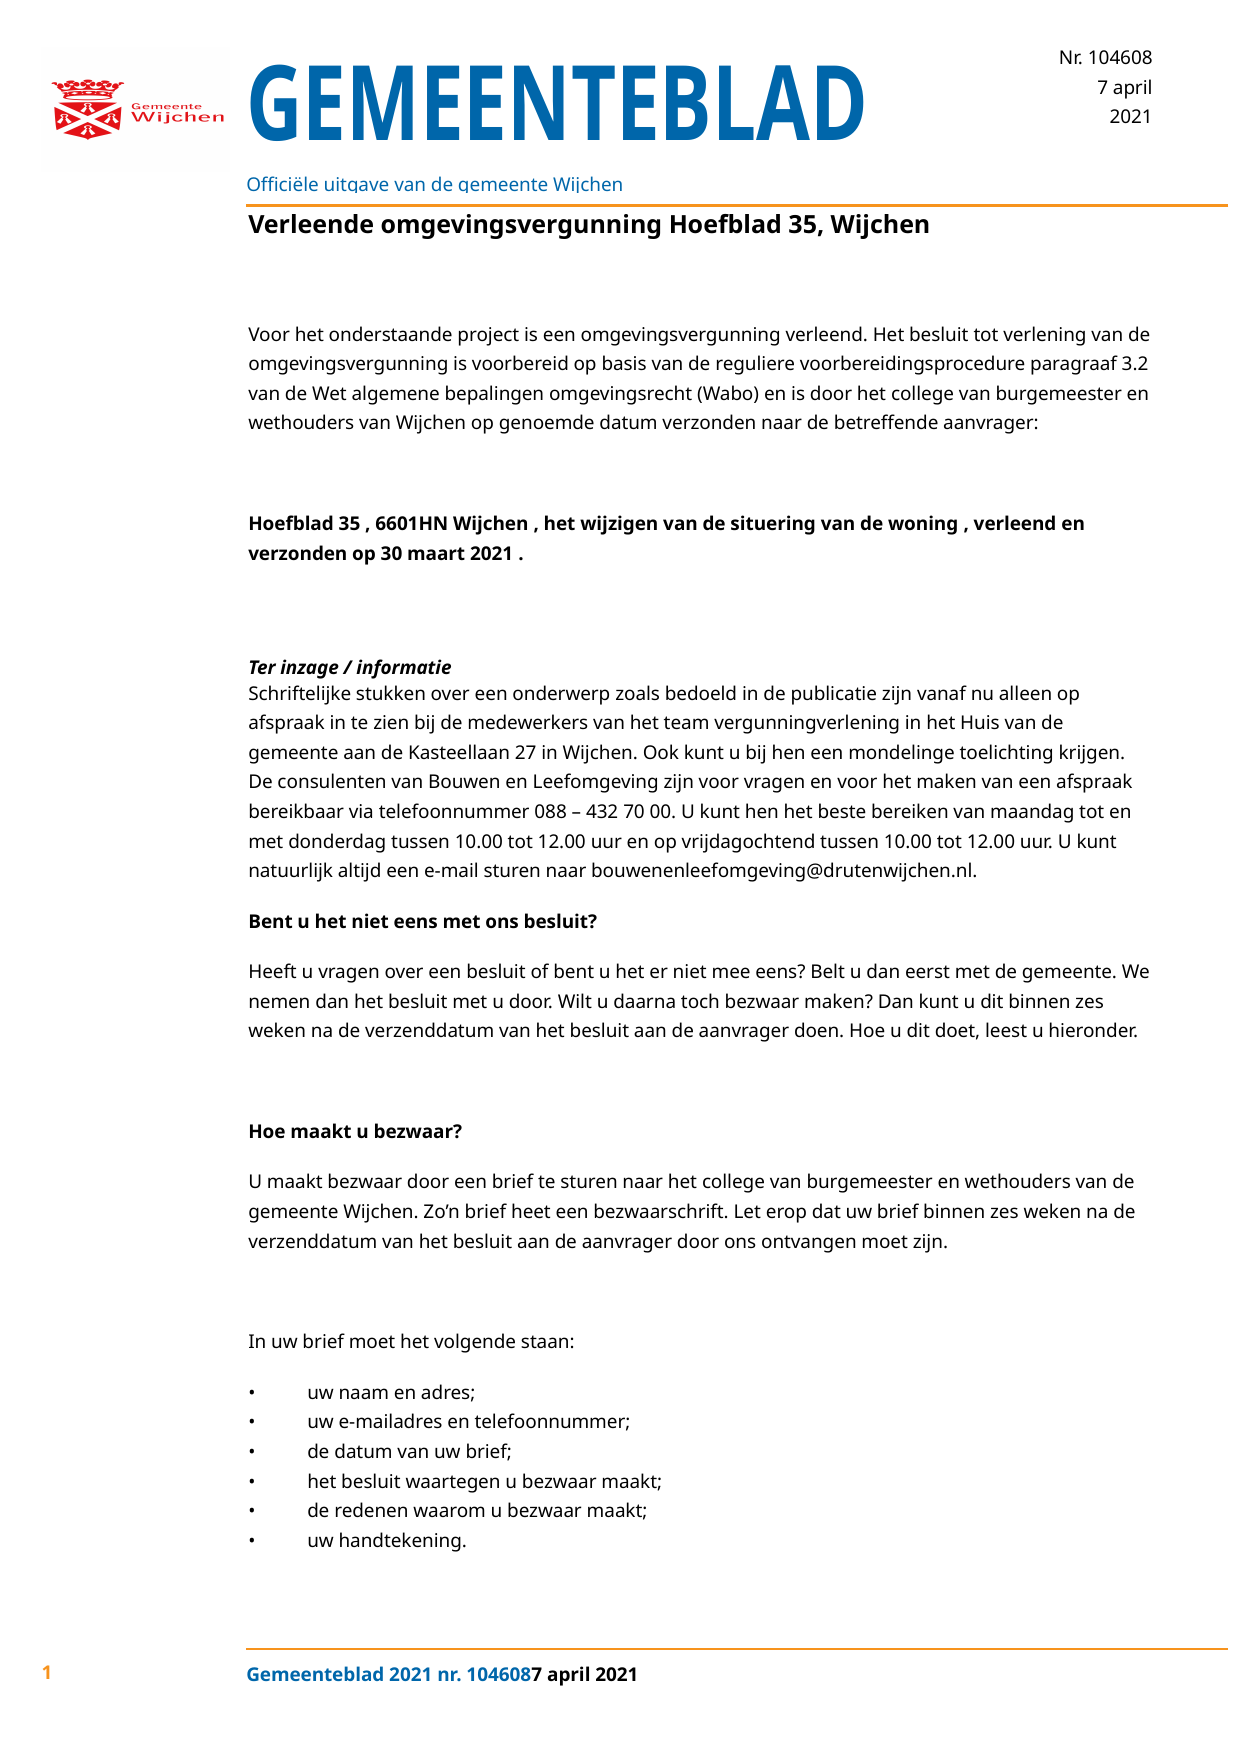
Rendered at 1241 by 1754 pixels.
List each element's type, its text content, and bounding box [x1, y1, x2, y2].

list de datum van uw brief; [248, 1438, 1152, 1464]
text Bent u het niet eens met ons besluit? [248, 908, 1152, 934]
text Ter inzage / informatie [248, 654, 1152, 680]
text In uw brief moet het volgende staan: [248, 1329, 1152, 1354]
list de redenen waarom u bezwaar maakt; [248, 1497, 1152, 1523]
list het besluit waartegen u bezwaar maakt; [248, 1468, 1152, 1494]
text Voor het onderstaande project is een omgevingsvergunning verleend. Het besluit tot verlening van de omgevingsvergunning is voorbereid op basis van de reguliere voorbereidingsprocedure paragraaf 3.2 van de Wet algemene bepalingen omgevingsrecht (Wabo) en is door het college van burgemeester en wethouders van Wijchen op genoemde datum verzonden naar de betreffende aanvrager: [248, 321, 1152, 435]
list uw e-mailadres en telefoonnummer; [248, 1409, 1152, 1434]
text Hoe maakt u bezwaar? [248, 1118, 1152, 1144]
text Hoefblad 35 , 6601HN Wijchen , het wijzigen van de situering van de woning , verleend en verzonden op 30 maart 2021 . [248, 510, 1152, 566]
text U maakt bezwaar door een brief te sturen naar het college van burgemeester en wethouders van de gemeente Wijchen. Zo’n brief heet een bezwaarschrift. Let erop dat uw brief binnen zes weken na de verzenddatum van het besluit aan de aanvrager door ons ontvangen moet zijn. [248, 1169, 1152, 1254]
text Verleende omgevingsvergunning Hoefblad 35, Wijchen [248, 207, 1152, 241]
list uw handtekening. [248, 1527, 1152, 1553]
text Schriftelijke stukken over een onderwerp zoals bedoeld in de publicatie zijn vanaf nu alleen op afspraak in te zien bij de medewerkers van het team vergunningverlening in het Huis van de gemeente aan de Kasteellaan 27 in Wijchen. Ook kunt u bij hen een mondelinge toelichting krijgen. De consulenten van Bouwen en Leefomgeving zijn voor vragen en voor het maken van een afspraak bereikbaar via telefoonnummer 088 – 432 70 00. U kunt hen het beste bereiken van maandag tot en met donderdag tussen 10.00 tot 12.00 uur en op vrijdagochtend tussen 10.00 tot 12.00 uur. U kunt natuurlijk altijd een e-mail sturen naar bouwenenleefomgeving@drutenwijchen.nl. [248, 680, 1152, 883]
list uw naam en adres; [248, 1379, 1152, 1405]
text Heeft u vragen over een besluit of bent u het er niet mee eens? Belt u dan eerst met de gemeente. We nemen dan het besluit met u door. Wilt u daarna toch bezwaar maken? Dan kunt u dit binnen zes weken na de verzenddatum van het besluit aan de aanvrager doen. Hoe u dit doet, leest u hieronder. [248, 958, 1152, 1043]
picture [41, 47, 231, 172]
